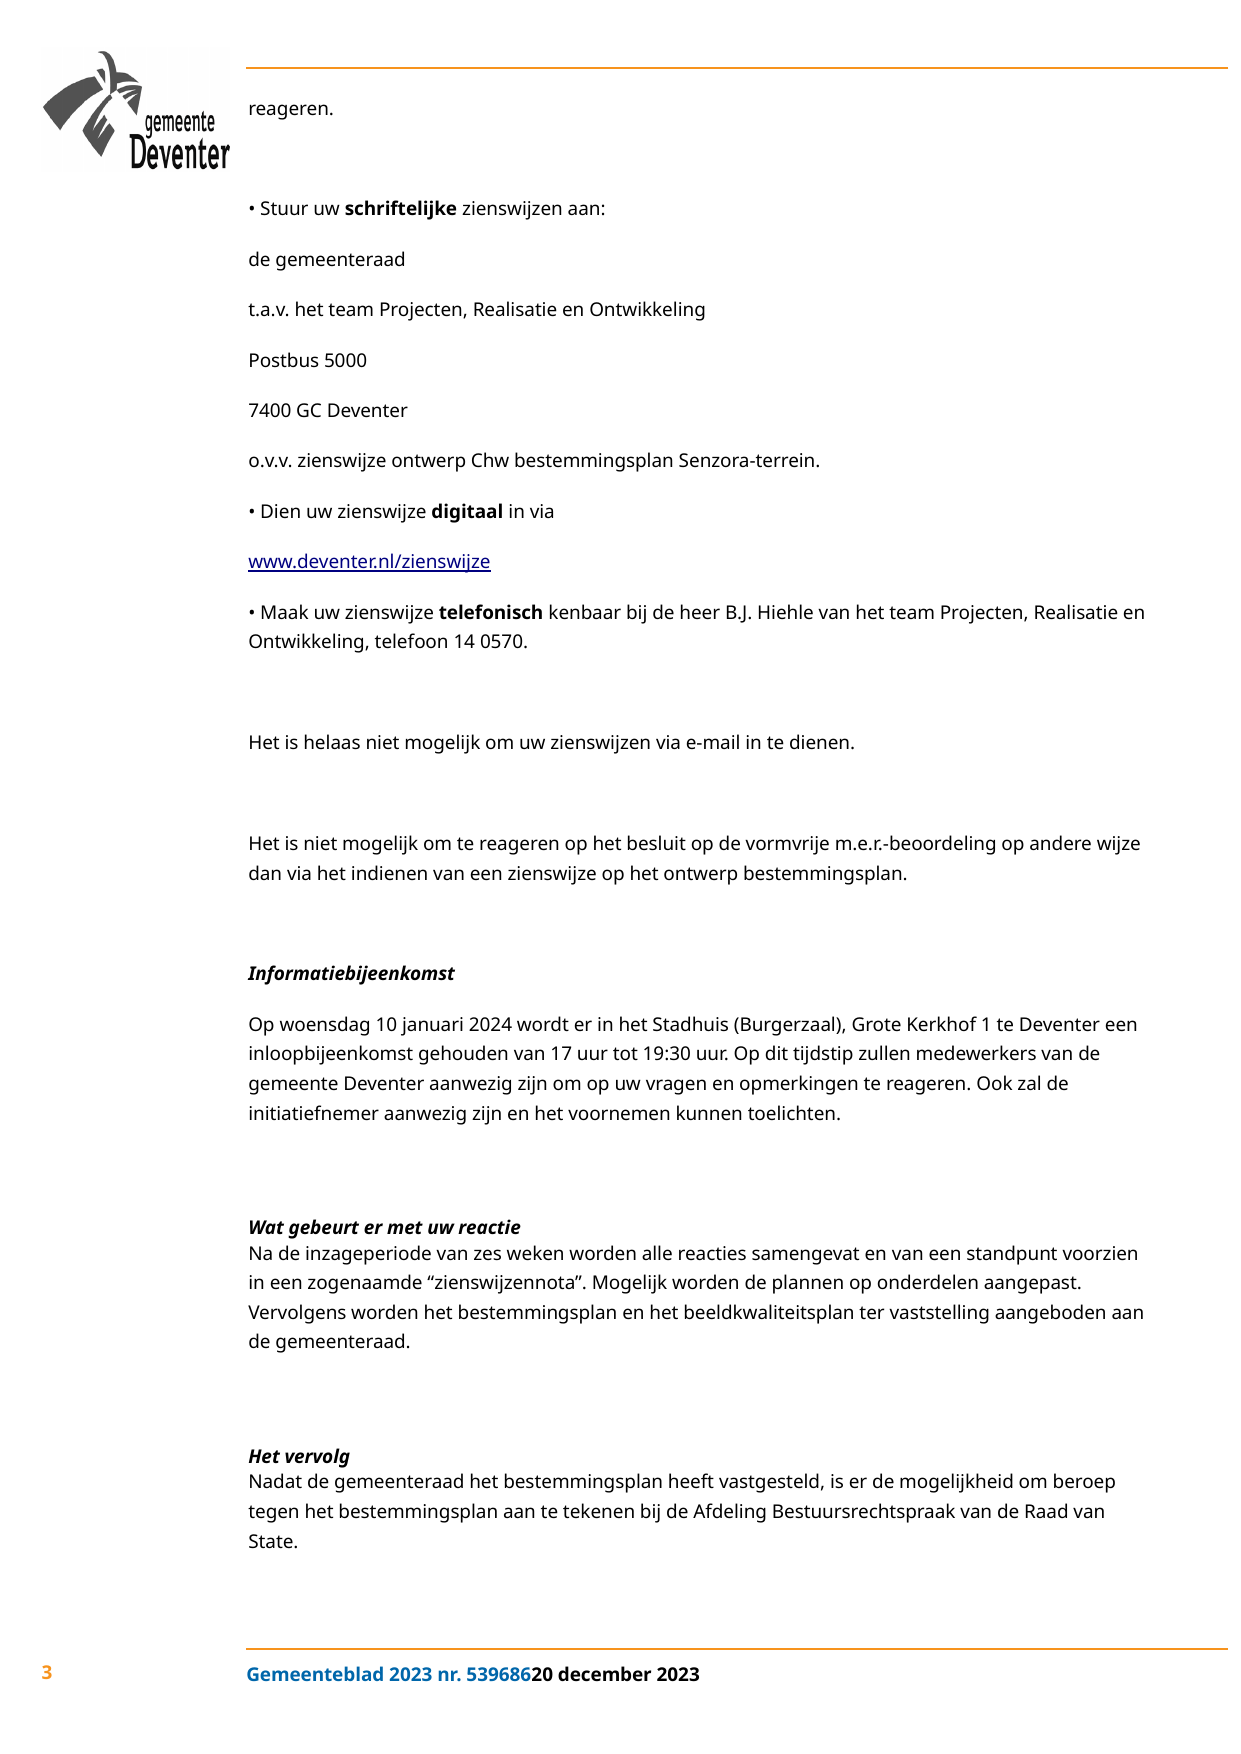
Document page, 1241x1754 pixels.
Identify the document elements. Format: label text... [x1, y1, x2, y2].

text Nadat de gemeenteraad het bestemmingsplan heeft vastgesteld, is er de mogelijkheid om beroep tegen het bestemmingsplan aan te tekenen bij de Afdeling Bestuursrechtspraak van de Raad van State. [248, 1469, 1152, 1554]
text o.v.v. zienswijze ontwerp Chw bestemmingsplan Senzora-terrein. [248, 448, 1152, 473]
text Wat gebeurt er met uw reactie [248, 1214, 1152, 1240]
text t.a.v. het team Projecten, Realisatie en Ontwikkeling [248, 296, 1152, 322]
text Postbus 5000 [248, 347, 1152, 373]
text 7400 GC Deventer [248, 397, 1152, 423]
text • Stuur uw schriftelijke zienswijzen aan: [248, 196, 1152, 221]
text Het is niet mogelijk om te reageren op het besluit op de vormvrije m.e.r.-beoordeling op andere wijze dan via het indienen van een zienswijze op het ontwerp bestemmingsplan. [248, 830, 1152, 886]
text Informatiebijeenkomst [248, 961, 1152, 986]
text Het is helaas niet mogelijk om uw zienswijzen via e-mail in te dienen. [248, 729, 1152, 755]
text Na de inzageperiode van zes weken worden alle reacties samengevat en van een standpunt voorzien in een zogenaamde “zienswijzennota”. Mogelijk worden de plannen op onderdelen aangepast. Vervolgens worden het bestemmingsplan en het beeldkwaliteitsplan ter vaststelling aangeboden aan de gemeenteraad. [248, 1240, 1152, 1354]
text • Maak uw zienswijze telefonisch kenbaar bij de heer B.J. Hiehle van het team Projecten, Realisatie en Ontwikkeling, telefoon 14 0570. [248, 599, 1152, 654]
text reageren. [248, 95, 1152, 121]
text Op woensdag 10 januari 2024 wordt er in het Stadhuis (Burgerzaal), Grote Kerkhof 1 te Deventer een inloopbijeenkomst gehouden van 17 uur tot 19:30 uur. Op dit tijdstip zullen medewerkers van de gemeente Deventer aanwezig zijn om op uw vragen en opmerkingen te reageren. Ook zal de initiatiefnemer aanwezig zijn en het voornemen kunnen toelichten. [248, 1011, 1152, 1126]
text • Dien uw zienswijze digitaal in via [248, 498, 1152, 524]
picture [41, 47, 231, 172]
text www.deventer.nl/zienswijze [248, 548, 1152, 574]
text Het vervolg [248, 1443, 1152, 1469]
text de gemeenteraad [248, 246, 1152, 272]
